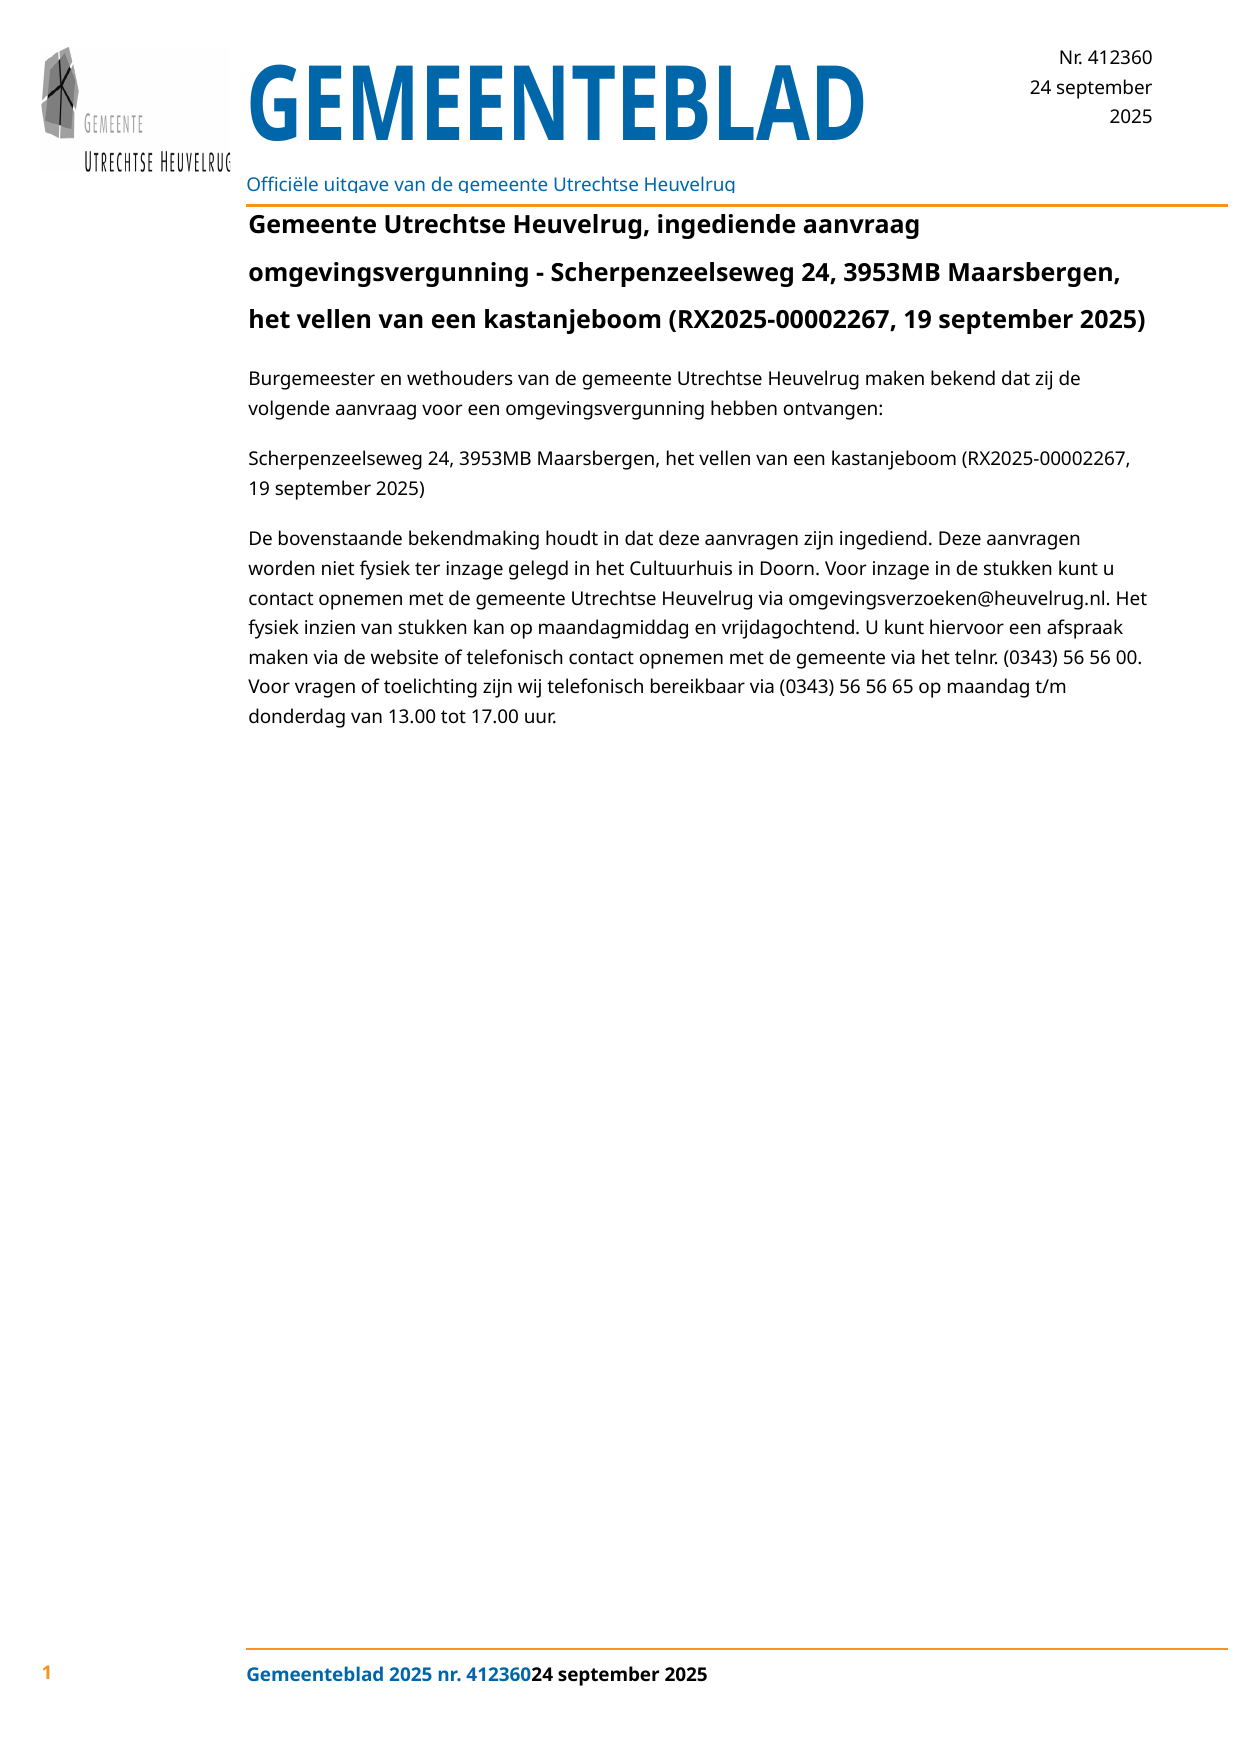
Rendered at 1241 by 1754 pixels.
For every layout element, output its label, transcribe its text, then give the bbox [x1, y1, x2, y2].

text Scherpenzeelseweg 24, 3953MB Maarsbergen, het vellen van een kastanjeboom (RX2025-00002267, 19 september 2025) [248, 446, 1152, 501]
text De bovenstaande bekendmaking houdt in dat deze aanvragen zijn ingediend. Deze aanvragen worden niet fysiek ter inzage gelegd in het Cultuurhuis in Doorn. Voor inzage in de stukken kunt u contact opnemen met de gemeente Utrechtse Heuvelrug via omgevingsverzoeken@heuvelrug.nl. Het fysiek inzien van stukken kan op maandagmiddag en vrijdagochtend. U kunt hiervoor een afspraak maken via de website of telefonisch contact opnemen met de gemeente via het telnr. (0343) 56 56 00. Voor vragen of toelichting zijn wij telefonisch bereikbaar via (0343) 56 56 65 op maandag t/m donderdag van 13.00 tot 17.00 uur. [248, 526, 1152, 729]
text Burgemeester en wethouders van de gemeente Utrechtse Heuvelrug maken bekend dat zij de volgende aanvraag voor een omgevingsvergunning hebben ontvangen: [248, 366, 1152, 421]
picture [41, 47, 231, 172]
text Gemeente Utrechtse Heuvelrug, ingediende aanvraag omgevingsvergunning - Scherpenzeelseweg 24, 3953MB Maarsbergen, het vellen van een kastanjeboom (RX2025-00002267, 19 september 2025) [248, 207, 1152, 336]
